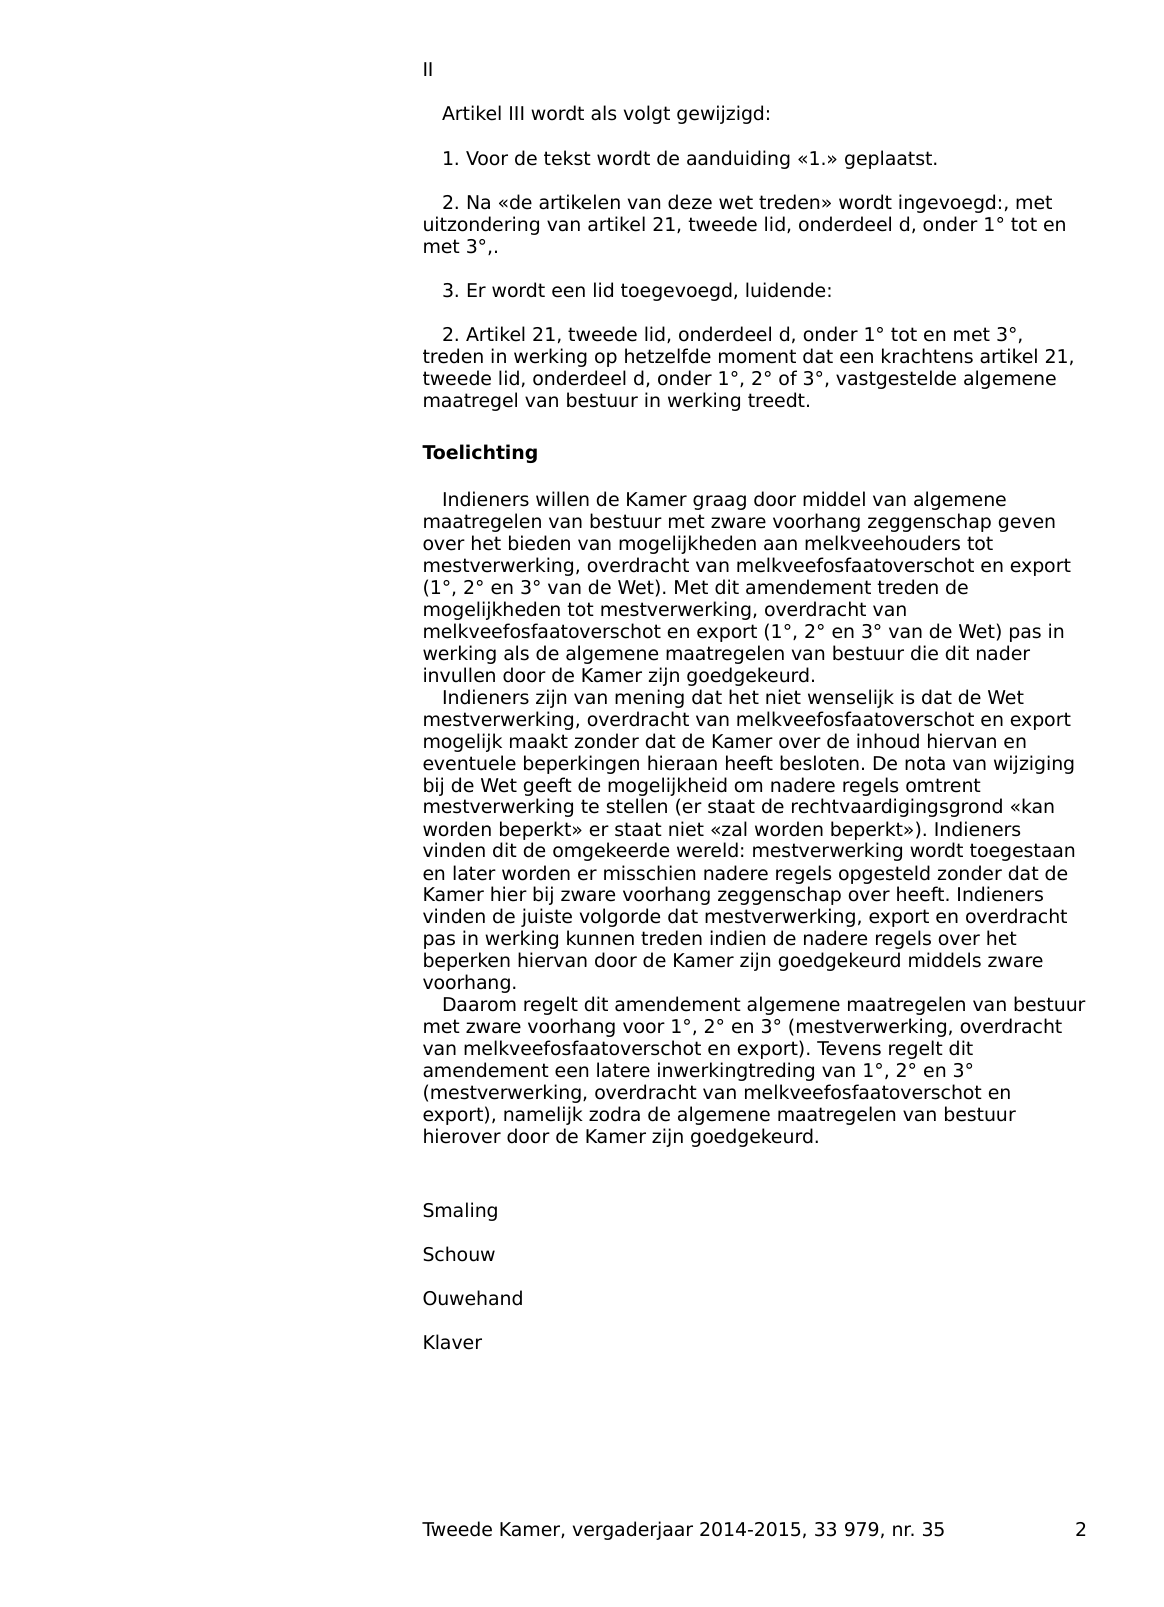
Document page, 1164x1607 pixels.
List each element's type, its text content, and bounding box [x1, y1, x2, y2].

text Indieners willen de Kamer graag door middel van algemene maatregelen van bestuur met zware voorhang zeggenschap geven over het bieden van mogelijkheden aan melkveehouders tot mestverwerking, overdracht van melkveefosfaatoverschot en export (1°, 2° en 3° van de Wet). Met dit amendement treden de mogelijkheden tot mestverwerking, overdracht van melkveefosfaatoverschot en export (1°, 2° en 3° van de Wet) pas in werking als de algemene maatregelen van bestuur die dit nader invullen door de Kamer zijn goedgekeurd. [422, 489, 1087, 687]
text Artikel III wordt als volgt gewijzigd: [422, 103, 1087, 125]
text Indieners zijn van mening dat het niet wenselijk is dat de Wet mestverwerking, overdracht van melkveefosfaatoverschot en export mogelijk maakt zonder dat de Kamer over de inhoud hiervan en eventuele beperkingen hieraan heeft besloten. De nota van wijziging bij de Wet geeft de mogelijkheid om nadere regels omtrent mestverwerking te stellen (er staat de rechtvaardigingsgrond «kan worden beperkt» er staat niet «zal worden beperkt»). Indieners vinden dit de omgekeerde wereld: mestverwerking wordt toegestaan en later worden er misschien nadere regels opgesteld zonder dat de Kamer hier bij zware voorhang zeggenschap over heeft. Indieners vinden de juiste volgorde dat mestverwerking, export en overdracht pas in werking kunnen treden indien de nadere regels over het beperken hiervan door de Kamer zijn goedgekeurd middels zware voorhang. [422, 687, 1087, 994]
text 1. Voor de tekst wordt de aanduiding «1.» geplaatst. [422, 147, 1087, 169]
text 2. Artikel 21, tweede lid, onderdeel d, onder 1° tot en met 3°, treden in werking op hetzelfde moment dat een krachtens artikel 21, tweede lid, onderdeel d, onder 1°, 2° of 3°, vastgestelde algemene maatregel van bestuur in werking treedt. [422, 324, 1087, 412]
text 3. Er wordt een lid toegevoegd, luidende: [422, 280, 1087, 302]
text Smaling Schouw Ouwehand Klaver [422, 1178, 1087, 1354]
text 2. Na «de artikelen van deze wet treden» wordt ingevoegd:, met uitzondering van artikel 21, tweede lid, onderdeel d, onder 1° tot en met 3°,. [422, 192, 1087, 257]
subtitle Toelichting [422, 442, 1087, 464]
text Daarom regelt dit amendement algemene maatregelen van bestuur met zware voorhang voor 1°, 2° en 3° (mestverwerking, overdracht van melkveefosfaatoverschot en export). Tevens regelt dit amendement een latere inwerkingtreding van 1°, 2° en 3° (mestverwerking, overdracht van melkveefosfaatoverschot en export), namelijk zodra de algemene maatregelen van bestuur hierover door de Kamer zijn goedgekeurd. [422, 994, 1087, 1148]
subtitle II [422, 59, 1087, 81]
